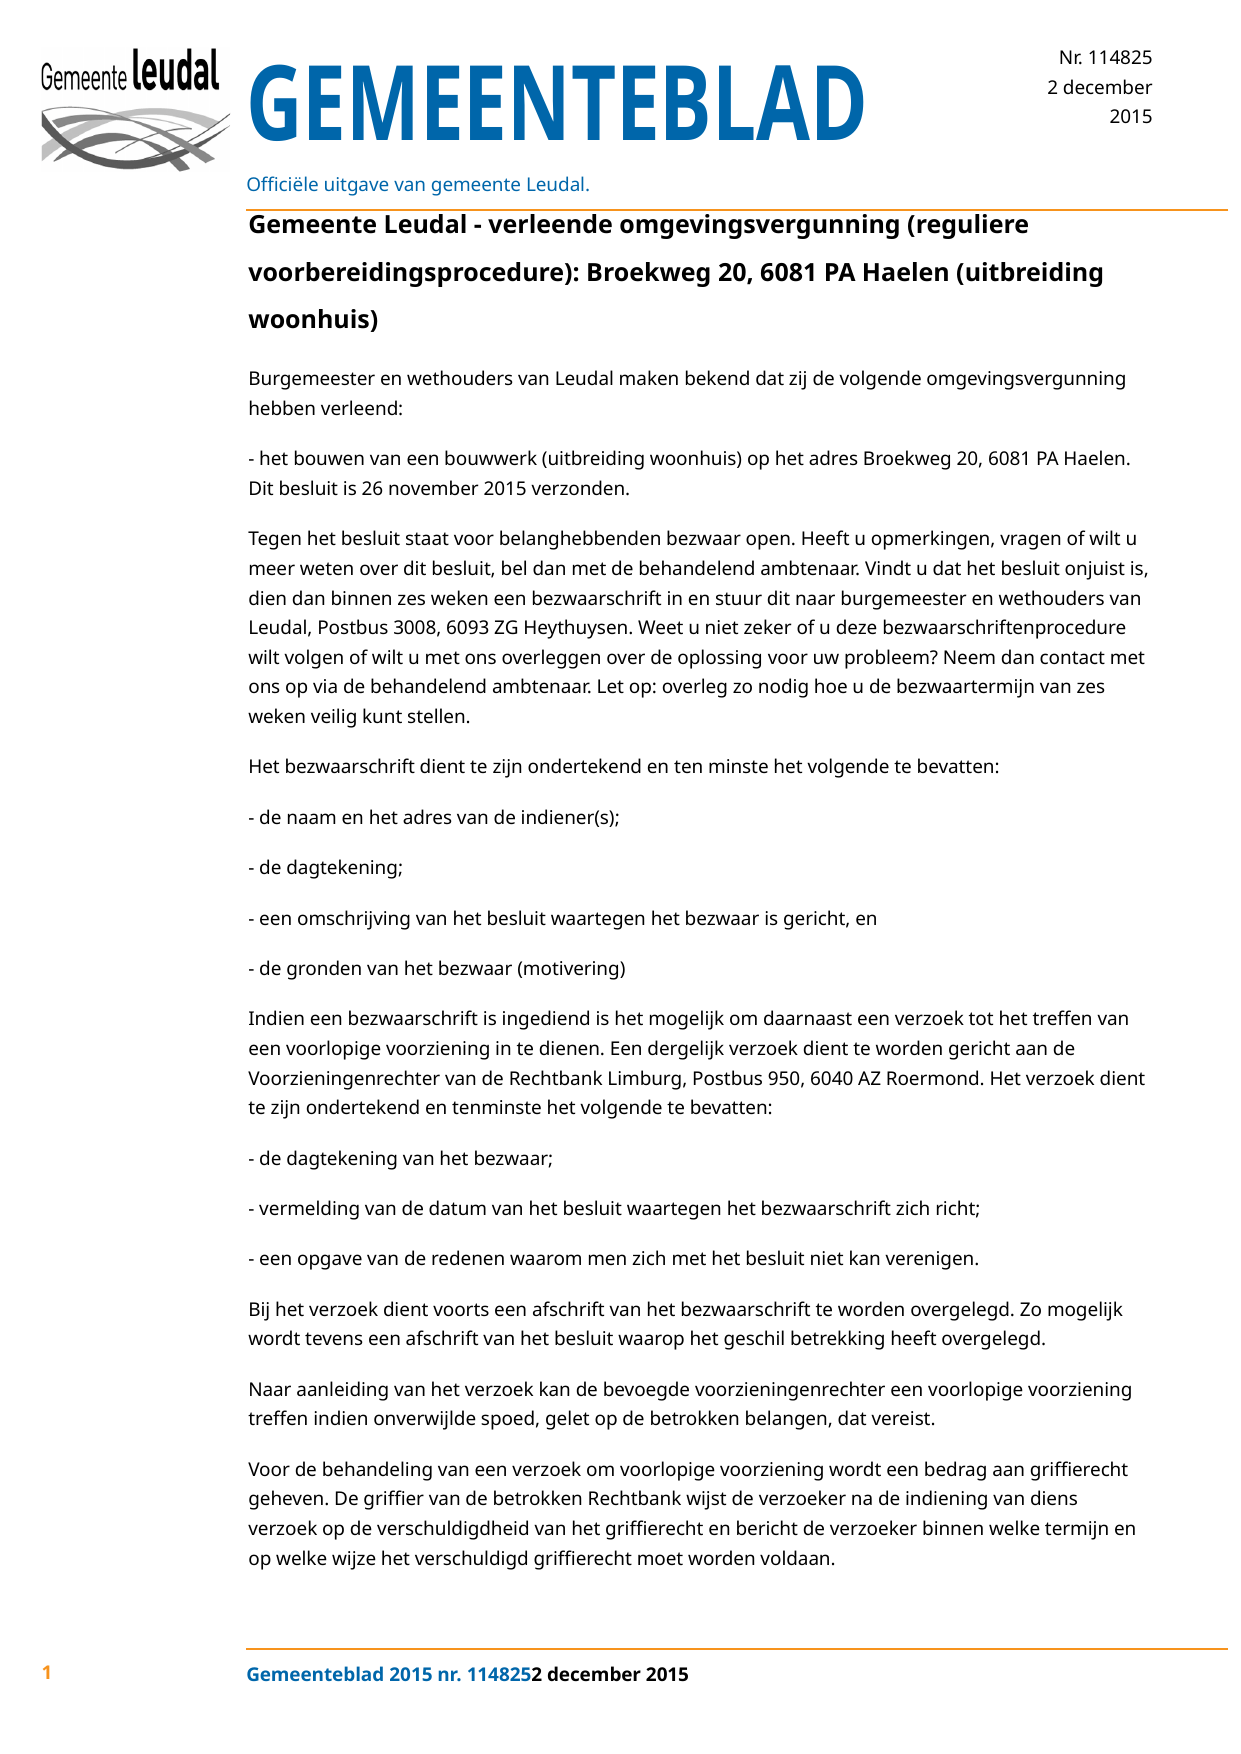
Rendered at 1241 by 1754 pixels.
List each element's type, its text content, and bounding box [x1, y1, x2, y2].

text Burgemeester en wethouders van Leudal maken bekend dat zij de volgende omgevingsvergunning hebben verleend: [248, 366, 1152, 421]
text Bij het verzoek dient voorts een afschrift van het bezwaarschrift te worden overgelegd. Zo mogelijk wordt tevens een afschrift van het besluit waarop het geschil betrekking heeft overgelegd. [248, 1296, 1152, 1351]
text - de gronden van het bezwaar (motivering) [248, 955, 1152, 981]
text Naar aanleiding van het verzoek kan de bevoegde voorzieningenrechter een voorlopige voorziening treffen indien onverwijlde spoed, gelet op de betrokken belangen, dat vereist. [248, 1376, 1152, 1431]
text Indien een bezwaarschrift is ingediend is het mogelijk om daarnaast een verzoek tot het treffen van een voorlopige voorziening in te dienen. Een dergelijk verzoek dient te worden gericht aan de Voorzieningenrechter van de Rechtbank Limburg, Postbus 950, 6040 AZ Roermond. Het verzoek dient te zijn ondertekend en tenminste het volgende te bevatten: [248, 1006, 1152, 1120]
text Tegen het besluit staat voor belanghebbenden bezwaar open. Heeft u opmerkingen, vragen of wilt u meer weten over dit besluit, bel dan met de behandelend ambtenaar. Vindt u dat het besluit onjuist is, dien dan binnen zes weken een bezwaarschrift in en stuur dit naar burgemeester en wethouders van Leudal, Postbus 3008, 6093 ZG Heythuysen. Weet u niet zeker of u deze bezwaarschriftenprocedure wilt volgen of wilt u met ons overleggen over de oplossing voor uw probleem? Neem dan contact met ons op via de behandelend ambtenaar. Let op: overleg zo nodig hoe u de bezwaartermijn van zes weken veilig kunt stellen. [248, 526, 1152, 729]
text - het bouwen van een bouwwerk (uitbreiding woonhuis) op het adres Broekweg 20, 6081 PA Haelen. Dit besluit is 26 november 2015 verzonden. [248, 446, 1152, 501]
text Het bezwaarschrift dient te zijn ondertekend en ten minste het volgende te bevatten: [248, 753, 1152, 779]
text - vermelding van de datum van het besluit waartegen het bezwaarschrift zich richt; [248, 1195, 1152, 1221]
text - de dagtekening van het bezwaar; [248, 1145, 1152, 1170]
text Voor de behandeling van een verzoek om voorlopige voorziening wordt een bedrag aan griffierecht geheven. De griffier van de betrokken Rechtbank wijst de verzoeker na de indiening van diens verzoek op de verschuldigdheid van het griffierecht en bericht de verzoeker binnen welke termijn en op welke wijze het verschuldigd griffierecht moet worden voldaan. [248, 1456, 1152, 1570]
text - een opgave van de redenen waarom men zich met het besluit niet kan verenigen. [248, 1246, 1152, 1271]
text - een omschrijving van het besluit waartegen het bezwaar is gericht, en [248, 905, 1152, 930]
picture [41, 47, 231, 172]
text Gemeente Leudal - verleende omgevingsvergunning (reguliere voorbereidingsprocedure): Broekweg 20, 6081 PA Haelen (uitbreiding woonhuis) [248, 211, 1152, 336]
text - de dagtekening; [248, 854, 1152, 880]
text - de naam en het adres van de indiener(s); [248, 804, 1152, 829]
